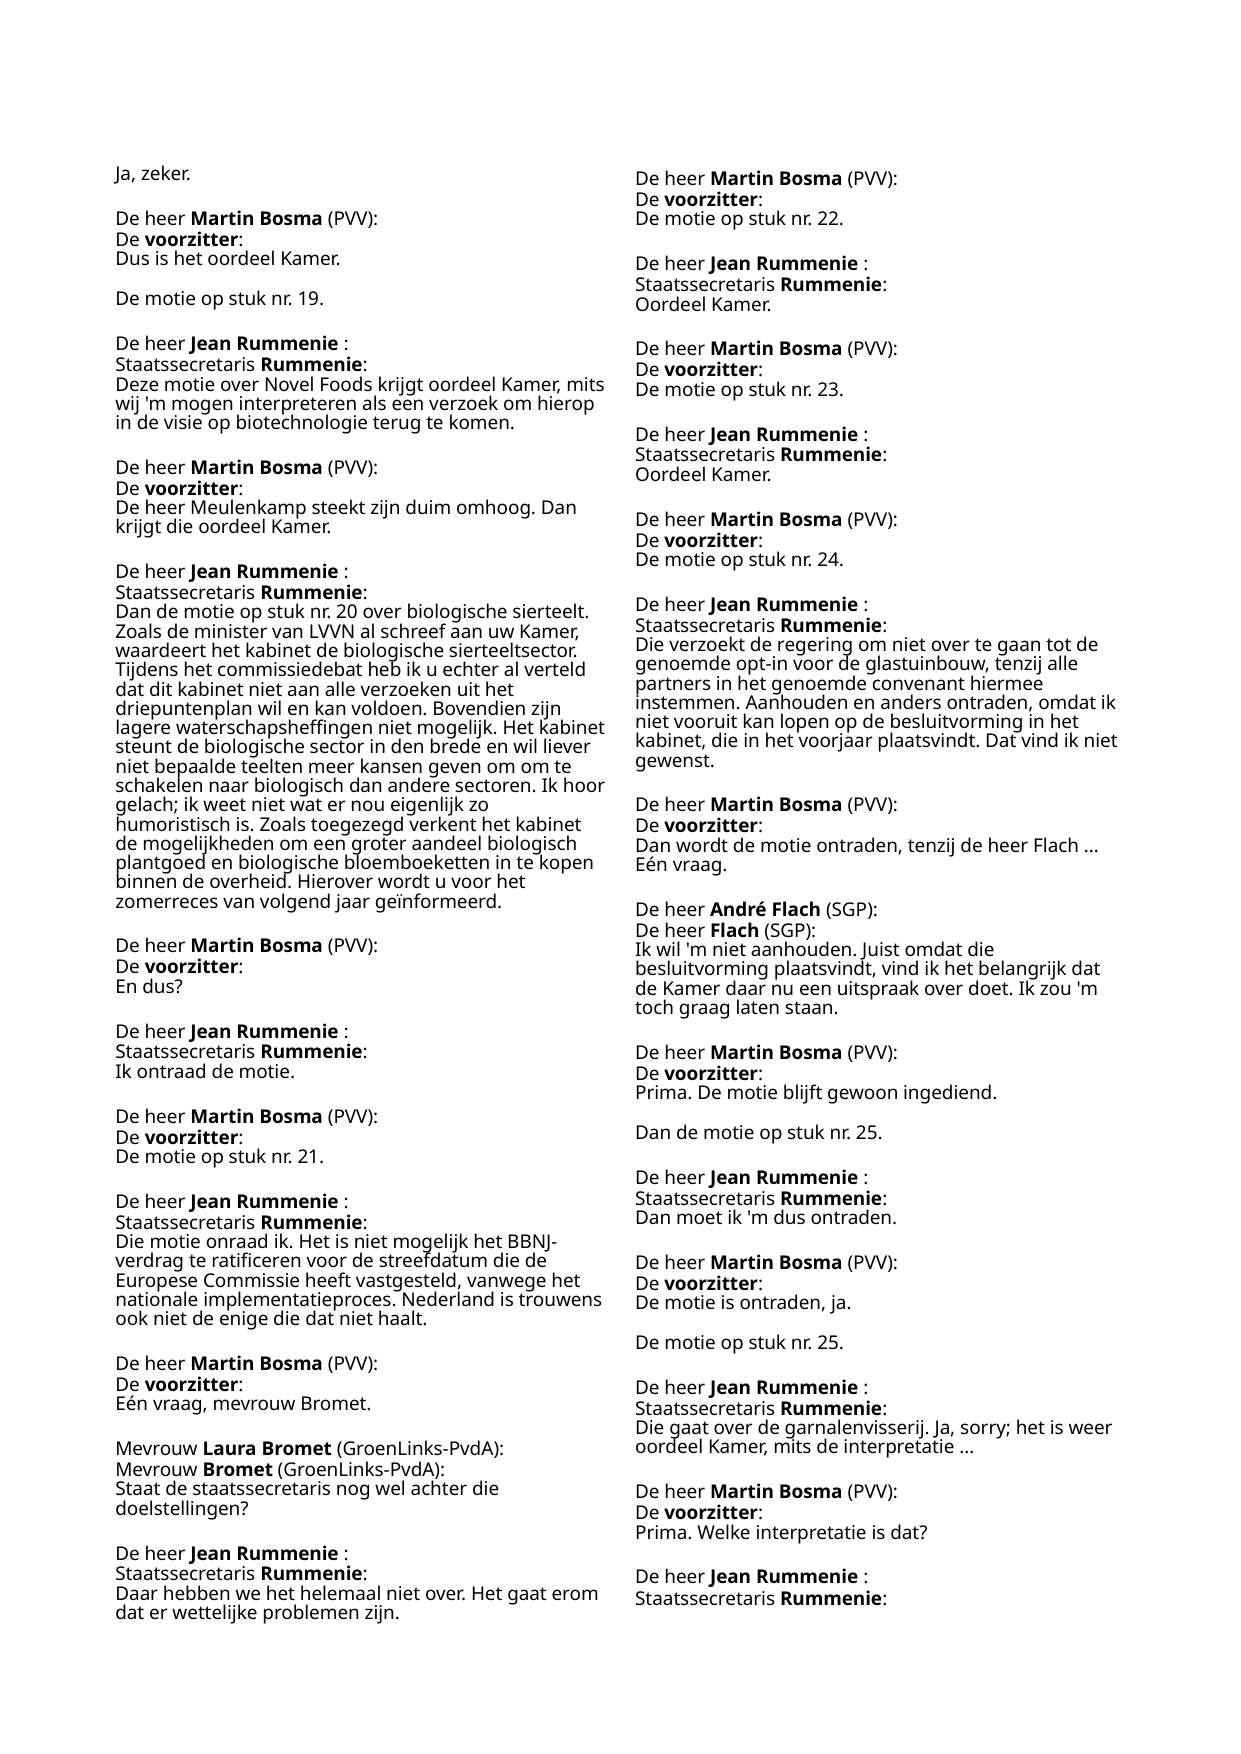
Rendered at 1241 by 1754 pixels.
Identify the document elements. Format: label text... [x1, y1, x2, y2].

text Dan de motie op stuk nr. 20 over biologische sierteelt. Zoals de minister van LVVN al schreef aan uw Kamer, waardeert het kabinet de biologische sierteeltsector. Tijdens het commissiedebat heb ik u echter al verteld dat dit kabinet niet aan alle verzoeken uit het driepuntenplan wil en kan voldoen. Bovendien zijn lagere waterschapsheffingen niet mogelijk. Het kabinet steunt de biologische sector in den brede en wil liever niet bepaalde teelten meer kansen geven om om te schakelen naar biologisch dan andere sectoren. Ik hoor gelach; ik weet niet wat er nou eigenlijk zo humoristisch is. Zoals toegezegd verkent het kabinet de mogelijkheden om een groter aandeel biologisch plantgoed en biologische bloemboeketten in te kopen binnen de overheid. Hierover wordt u voor het zomerreces van volgend jaar geïnformeerd. [115, 603, 605, 912]
text De heer Martin Bosma (PVV): [635, 1479, 1125, 1504]
text De voorzitter: [115, 1376, 605, 1395]
text Staatssecretaris Rummenie: [115, 584, 605, 603]
text Staatssecretaris Rummenie: [635, 1400, 1125, 1419]
text De heer Martin Bosma (PVV): [115, 1350, 605, 1376]
text De heer Martin Bosma (PVV): [635, 336, 1125, 361]
text Staatssecretaris Rummenie: [115, 356, 605, 376]
text De heer Martin Bosma (PVV): [115, 454, 605, 480]
text De heer Jean Rummenie : [115, 558, 605, 584]
text Oordeel Kamer. [635, 296, 1125, 315]
text Oordeel Kamer. [635, 466, 1125, 485]
text De heer Martin Bosma (PVV): [635, 792, 1125, 817]
text De voorzitter: [115, 958, 605, 978]
text De voorzitter: [635, 532, 1125, 551]
text De heer Jean Rummenie : [635, 421, 1125, 446]
text Staatssecretaris Rummenie: [635, 1589, 1125, 1609]
text Die motie onraad ik. Het is niet mogelijk het BBNJ-verdrag te ratificeren voor de streefdatum die de Europese Commissie heeft vastgesteld, vanwege het nationale implementatieproces. Nederland is trouwens ook niet de enige die dat niet haalt. [115, 1233, 605, 1329]
text De motie op stuk nr. 19. [115, 290, 605, 310]
text Dan de motie op stuk nr. 25. [635, 1124, 1125, 1143]
text De motie is ontraden, ja. [635, 1294, 1125, 1313]
text Die gaat over de garnalenvisserij. Ja, sorry; het is weer oordeel Kamer, mits de interpretatie … [635, 1419, 1125, 1458]
text Ik ontraad de motie. [115, 1063, 605, 1082]
text Ik wil 'm niet aanhouden. Juist omdat die besluitvorming plaatsvindt, vind ik het belangrijk dat de Kamer daar nu een uitspraak over doet. Ik zou 'm toch graag laten staan. [635, 941, 1125, 1018]
text Ja, zeker. [115, 165, 605, 184]
text De heer André Flach (SGP): [635, 896, 1125, 922]
text De heer Martin Bosma (PVV): [115, 205, 605, 231]
text De heer Martin Bosma (PVV): [115, 1103, 605, 1129]
text Die verzoekt de regering om niet over te gaan tot de genoemde opt-in voor de glastuinbouw, tenzij alle partners in het genoemde convenant hiermee instemmen. Aanhouden en anders ontraden, omdat ik niet vooruit kan lopen op de besluitvorming in het kabinet, die in het voorjaar plaatsvindt. Dat vind ik niet gewenst. [635, 636, 1125, 771]
text De voorzitter: [635, 361, 1125, 381]
text De motie op stuk nr. 21. [115, 1148, 605, 1167]
text De heer Jean Rummenie : [635, 1164, 1125, 1190]
text De heer Martin Bosma (PVV): [635, 506, 1125, 532]
text Deze motie over Novel Foods krijgt oordeel Kamer, mits wij 'm mogen interpreteren als een verzoek om hierop in de visie op biotechnologie terug te komen. [115, 376, 605, 433]
text De heer Meulenkamp steekt zijn duim omhoog. Dan krijgt die oordeel Kamer. [115, 499, 605, 538]
text Dan moet ik 'm dus ontraden. [635, 1209, 1125, 1228]
text Dan wordt de motie ontraden, tenzij de heer Flach … Eén vraag. [635, 837, 1125, 875]
text De heer Jean Rummenie : [635, 1564, 1125, 1589]
text De motie op stuk nr. 22. [635, 210, 1125, 230]
text De voorzitter: [115, 480, 605, 499]
text Dus is het oordeel Kamer. [115, 250, 605, 270]
text Staatssecretaris Rummenie: [115, 1214, 605, 1233]
text De voorzitter: [115, 231, 605, 250]
text De motie op stuk nr. 23. [635, 381, 1125, 400]
text Prima. De motie blijft gewoon ingediend. [635, 1084, 1125, 1103]
text De heer Jean Rummenie : [635, 251, 1125, 276]
text Staatssecretaris Rummenie: [115, 1043, 605, 1063]
text Eén vraag, mevrouw Bromet. [115, 1395, 605, 1414]
text Staatssecretaris Rummenie: [635, 446, 1125, 466]
text De voorzitter: [635, 1275, 1125, 1294]
text De heer Jean Rummenie : [635, 1374, 1125, 1400]
text Daar hebben we het helemaal niet over. Het gaat erom dat er wettelijke problemen zijn. [115, 1585, 605, 1623]
text Staatssecretaris Rummenie: [635, 1190, 1125, 1209]
text De motie op stuk nr. 25. [635, 1334, 1125, 1353]
text Mevrouw Bromet (GroenLinks-PvdA): [115, 1461, 605, 1480]
text De heer Martin Bosma (PVV): [635, 165, 1125, 191]
text De voorzitter: [635, 191, 1125, 210]
text De voorzitter: [635, 1065, 1125, 1084]
text De heer Jean Rummenie : [115, 1188, 605, 1214]
text De motie op stuk nr. 24. [635, 551, 1125, 570]
text Staatssecretaris Rummenie: [635, 617, 1125, 636]
text De heer Flach (SGP): [635, 922, 1125, 941]
text De heer Jean Rummenie : [635, 591, 1125, 617]
text Prima. Welke interpretatie is dat? [635, 1524, 1125, 1543]
text Staatssecretaris Rummenie: [115, 1565, 605, 1585]
text De heer Martin Bosma (PVV): [115, 933, 605, 958]
text De voorzitter: [115, 1129, 605, 1148]
text De voorzitter: [635, 817, 1125, 837]
text De heer Martin Bosma (PVV): [635, 1249, 1125, 1275]
text Mevrouw Laura Bromet (GroenLinks-PvdA): [115, 1435, 605, 1461]
text De voorzitter: [635, 1504, 1125, 1524]
text De heer Jean Rummenie : [115, 331, 605, 356]
text De heer Jean Rummenie : [115, 1018, 605, 1043]
text De heer Jean Rummenie : [115, 1540, 605, 1565]
text Staatssecretaris Rummenie: [635, 276, 1125, 296]
text Staat de staatssecretaris nog wel achter die doelstellingen? [115, 1480, 605, 1519]
text En dus? [115, 978, 605, 997]
text De heer Martin Bosma (PVV): [635, 1039, 1125, 1065]
